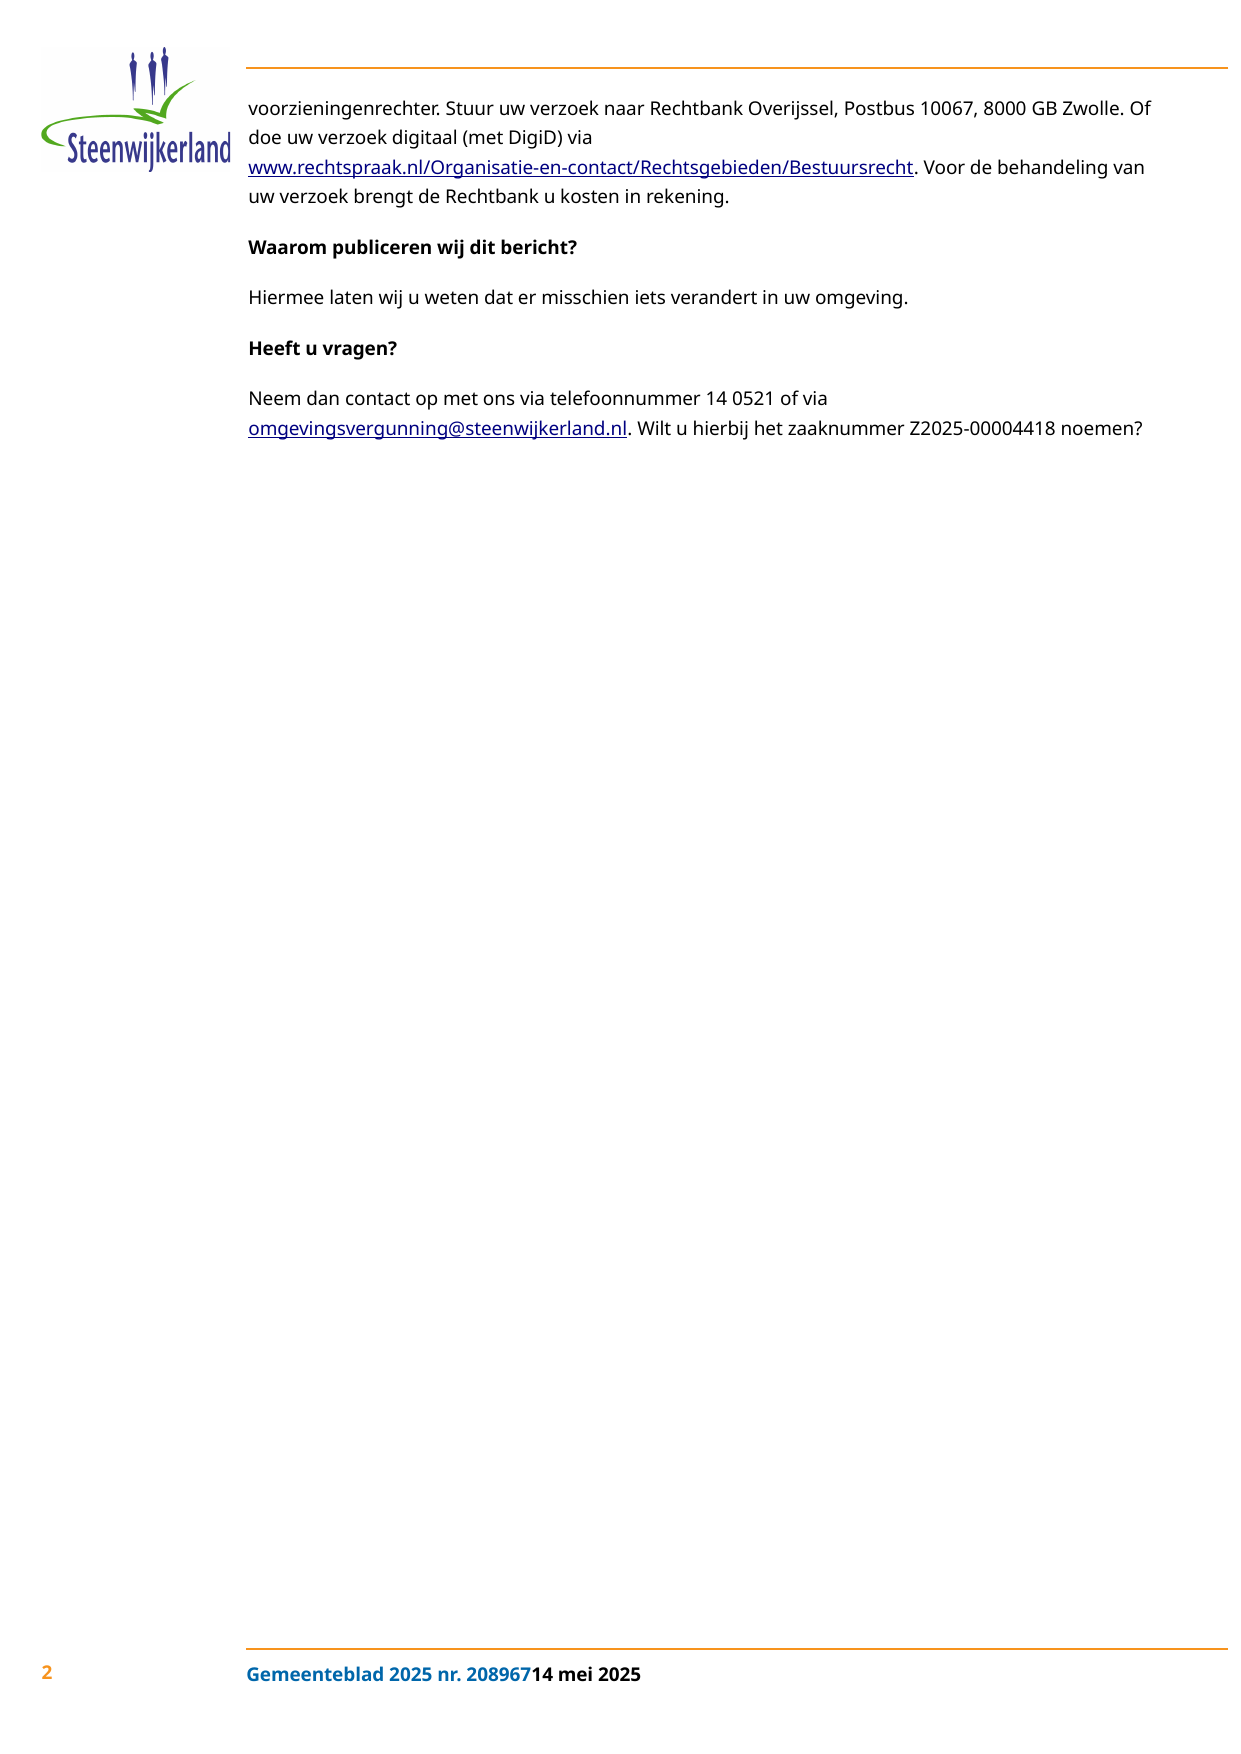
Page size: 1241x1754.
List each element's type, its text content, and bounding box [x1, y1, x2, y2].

text Heeft u vragen? [248, 335, 1152, 361]
text voorzieningenrechter. Stuur uw verzoek naar Rechtbank Overijssel, Postbus 10067, 8000 GB Zwolle. Of doe uw verzoek digitaal (met DigiD) via www.rechtspraak.nl/Organisatie-en-contact/Rechtsgebieden/Bestuursrecht. Voor de behandeling van uw verzoek brengt de Rechtbank u kosten in rekening. [248, 95, 1152, 209]
picture [41, 47, 231, 172]
text Hiermee laten wij u weten dat er misschien iets verandert in uw omgeving. [248, 284, 1152, 310]
text Waarom publiceren wij dit bericht? [248, 234, 1152, 260]
text Neem dan contact op met ons via telefoonnummer 14 0521 of via omgevingsvergunning@steenwijkerland.nl. Wilt u hierbij het zaaknummer Z2025-00004418 noemen? [248, 385, 1152, 441]
